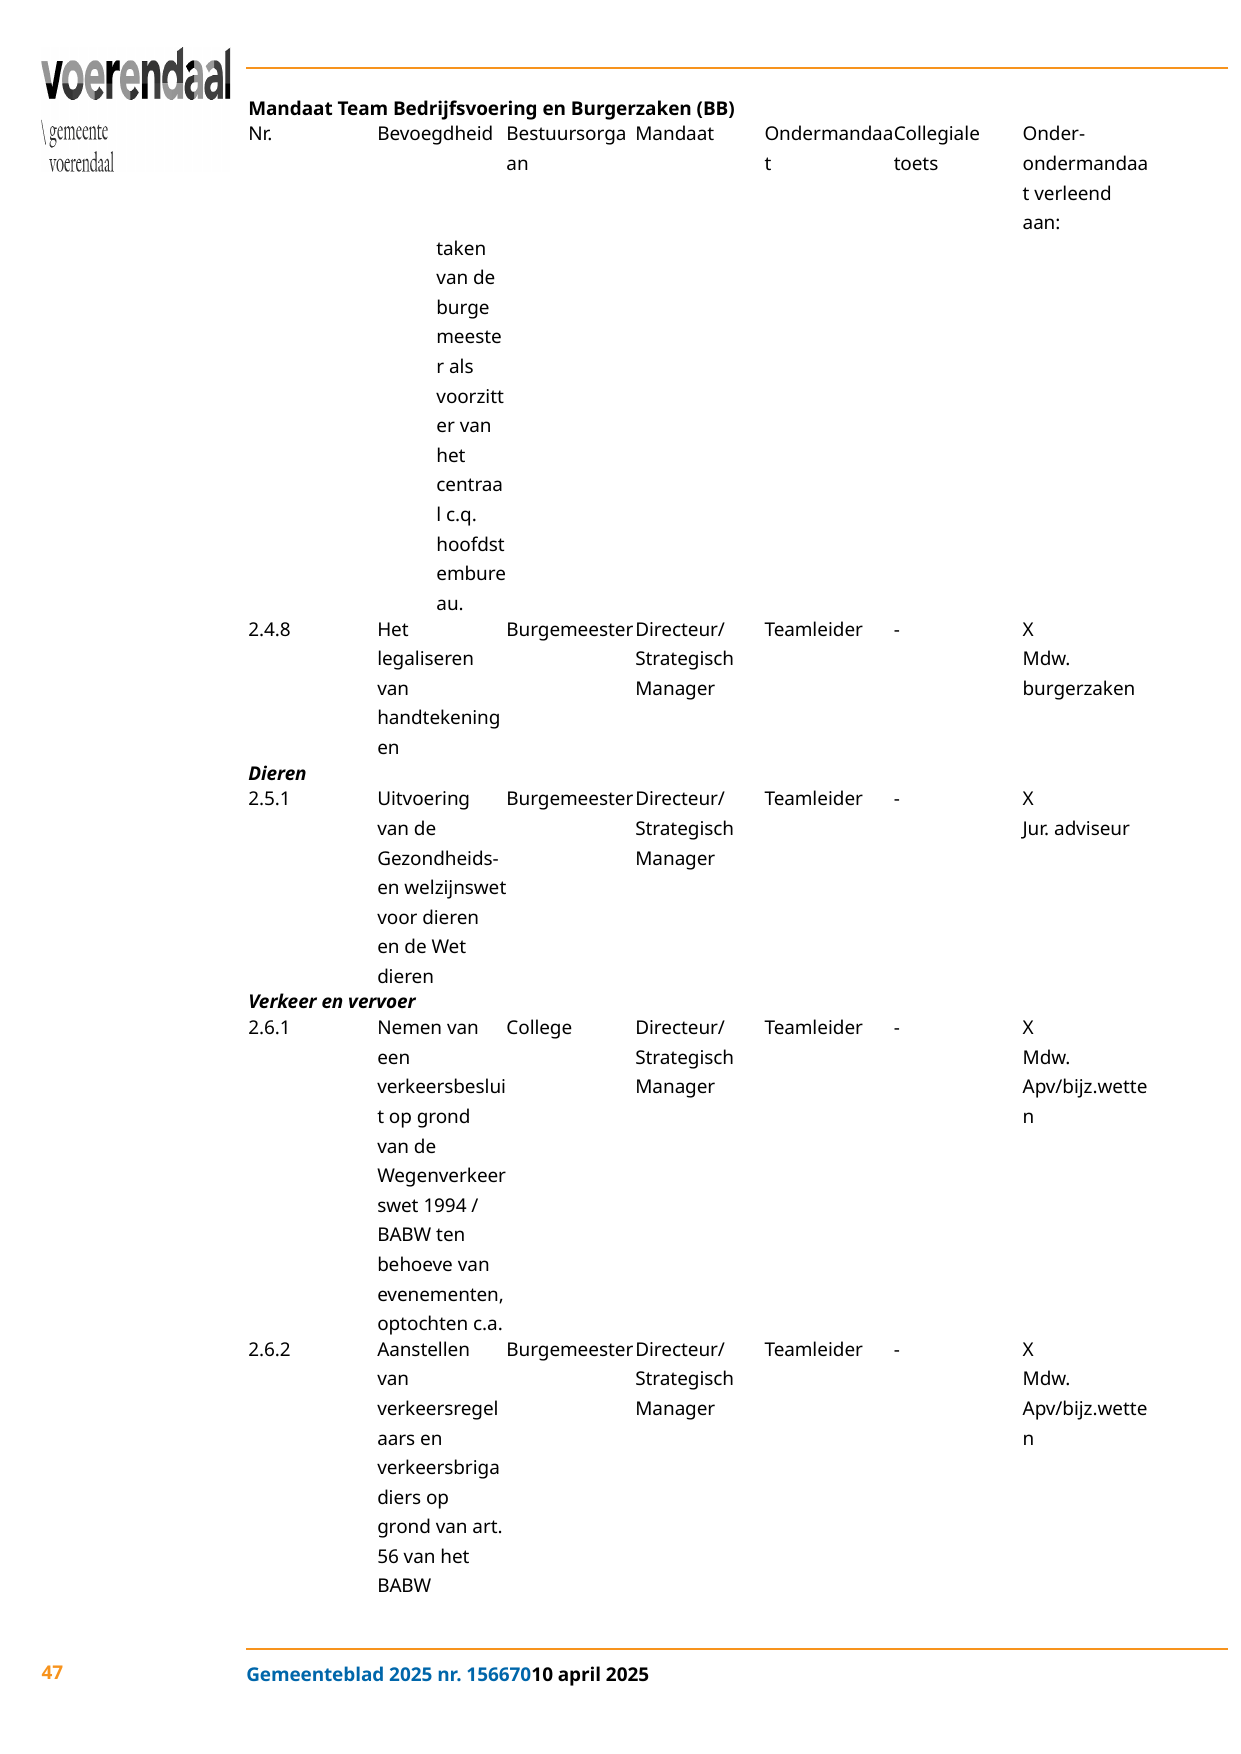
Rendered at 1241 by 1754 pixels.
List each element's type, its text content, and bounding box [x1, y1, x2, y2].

picture [41, 47, 231, 172]
table_cell Burgemeester [506, 786, 635, 989]
table_cell - [894, 1336, 1022, 1598]
table_cell 2.6.2 [248, 1336, 377, 1598]
table_cell - [894, 786, 1022, 989]
table_cell 2.5.1 [248, 786, 377, 989]
table_cell Burgemeester [506, 616, 635, 760]
table_cell Teamleider [764, 786, 893, 989]
table_cell Directeur/ Strategisch Manager [635, 786, 764, 989]
table_cell [248, 235, 377, 616]
table_cell Nemen van een verkeersbesluit op grond van de Wegenverkeerswet 1994 / BABW ten behoeve van evenementen, optochten c.a. [377, 1015, 506, 1336]
table_cell Bevoegdheid [377, 121, 506, 235]
table_cell Het legaliseren van handtekeningen [377, 616, 506, 760]
table_cell Collegiale toets [894, 121, 1022, 235]
table_cell Directeur/ Strategisch Manager [635, 1336, 764, 1598]
table_cell Nr. [248, 121, 377, 235]
table_cell [506, 235, 635, 616]
table_cell X Mdw. Apv/bijz.wetten [1023, 1336, 1152, 1598]
table_cell - [894, 1015, 1022, 1336]
table_cell X Jur. adviseur [1023, 786, 1152, 989]
table_cell X Mdw. burgerzaken [1023, 616, 1152, 760]
table_cell 2.6.1 [248, 1015, 377, 1336]
table_cell [764, 235, 893, 616]
table_cell Burgemeester [506, 1336, 635, 1598]
table_cell 2.4.8 [248, 616, 377, 760]
table_cell Directeur/ Strategisch Manager [635, 1015, 764, 1336]
table_cell Mandaat [635, 121, 764, 235]
table_cell Ondermandaat [764, 121, 893, 235]
table_cell College [506, 1015, 635, 1336]
table_cell - [894, 235, 1022, 616]
table_cell Dieren [248, 760, 1152, 786]
table_cell [1023, 235, 1152, 616]
table_cell - [894, 616, 1022, 760]
table_cell Onder-ondermandaat verleend aan: [1023, 121, 1152, 235]
table_cell X Mdw. Apv/bijz.wetten [1023, 1015, 1152, 1336]
table_cell Teamleider [764, 1336, 893, 1598]
table_cell Teamleider [764, 616, 893, 760]
table_cell Directeur/ Strategisch Manager [635, 616, 764, 760]
table_cell Aanstellen van verkeersregelaars en verkeersbrigadiers op grond van art. 56 van het BABW [377, 1336, 506, 1598]
table_cell taken van de burgemeester als voorzitter van het centraal c.q. hoofdstembureau. [377, 235, 506, 616]
table_cell [635, 235, 764, 616]
table_cell Uitvoering van de Gezondheids- en welzijnswet voor dieren en de Wet dieren [377, 786, 506, 989]
table_cell Bestuursorgaan [506, 121, 635, 235]
table_cell Teamleider [764, 1015, 893, 1336]
table_cell Verkeer en vervoer [248, 989, 1152, 1014]
table_header Mandaat Team Bedrijfsvoering en Burgerzaken (BB) [248, 95, 1152, 121]
